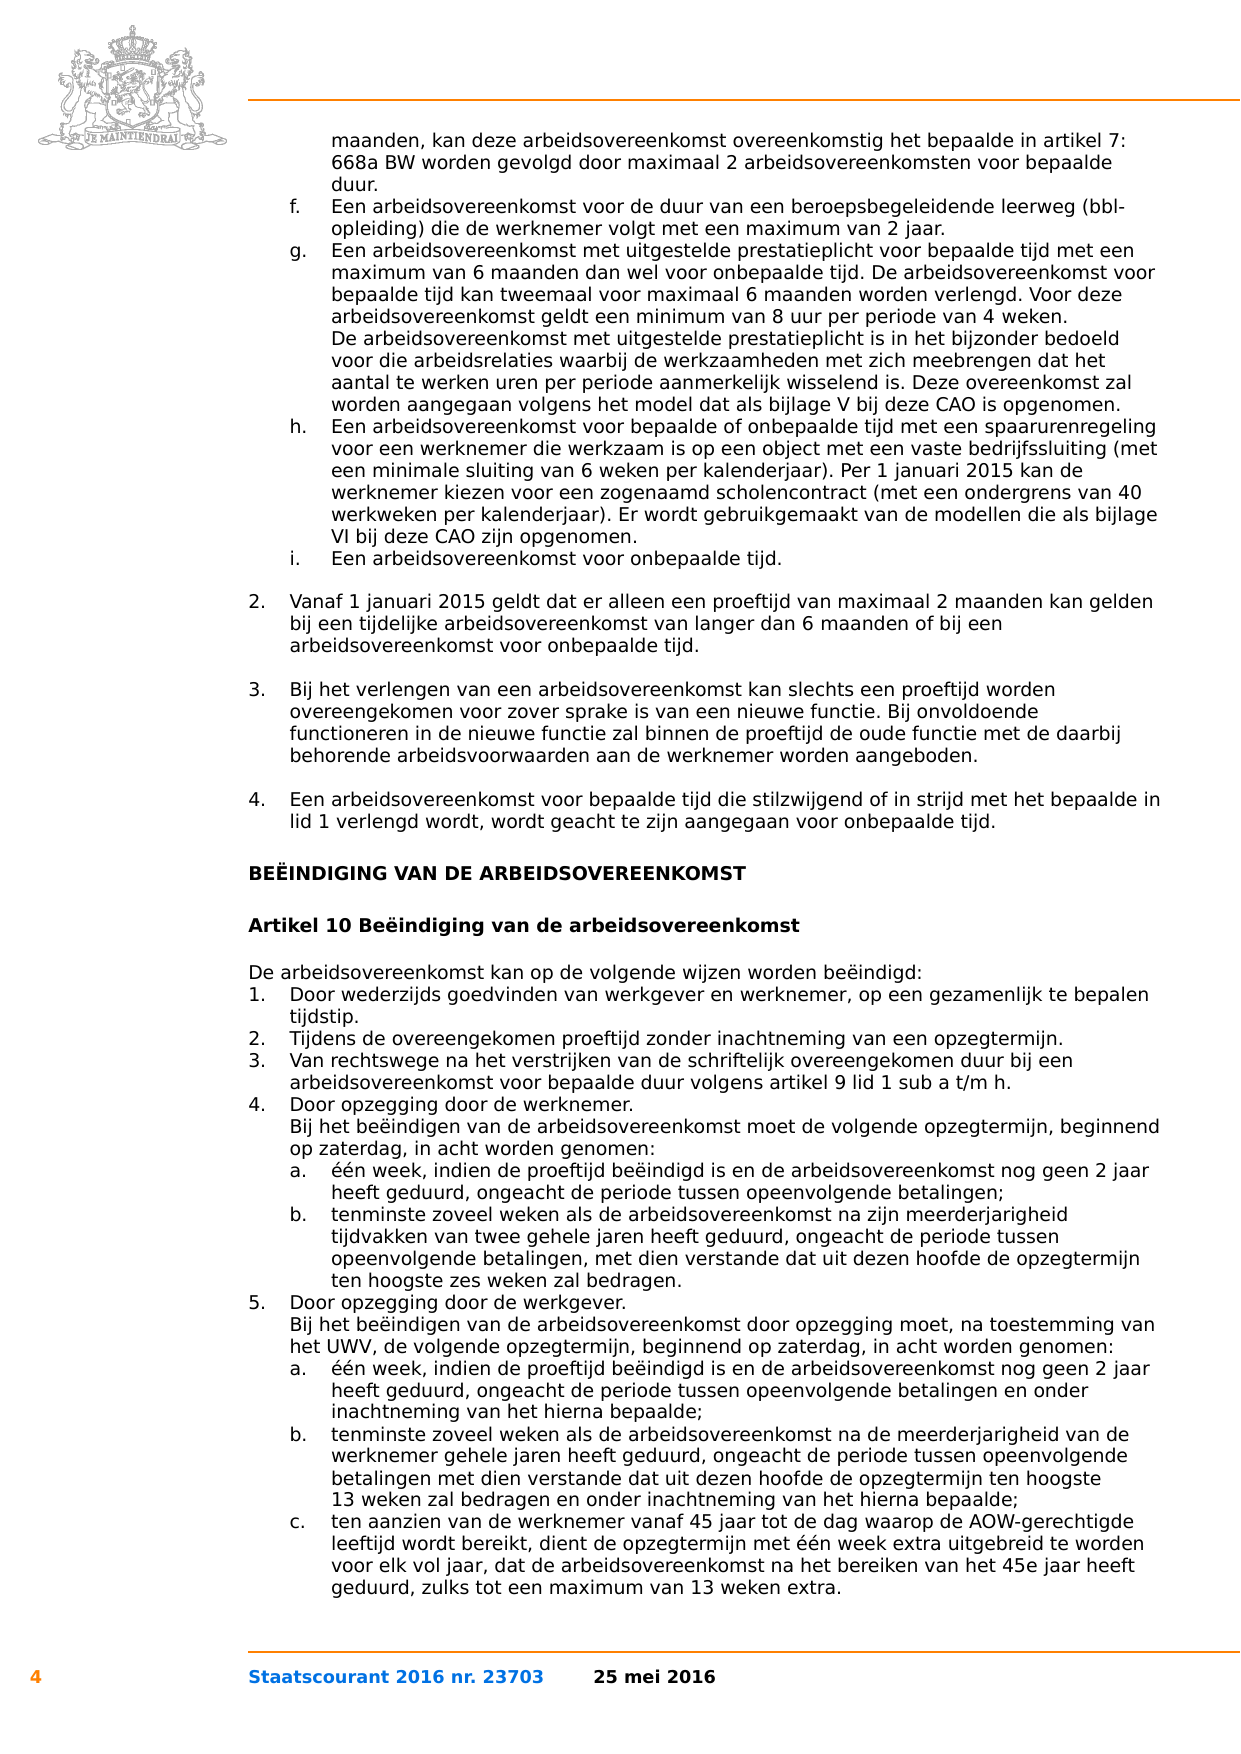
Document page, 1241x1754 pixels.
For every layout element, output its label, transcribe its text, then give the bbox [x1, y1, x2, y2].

text 1. Door wederzijds goedvinden van werkgever en werknemer, op een gezamenlijk te bepalen tijdstip. [248, 984, 1163, 1028]
text b. tenminste zoveel weken als de arbeidsovereenkomst na zijn meerderjarigheid tijdvakken van twee gehele jaren heeft geduurd, ongeacht de periode tussen opeenvolgende betalingen, met dien verstande dat uit dezen hoofde de opzegtermijn ten hoogste zes weken zal bedragen. [289, 1204, 1163, 1292]
text 3. Bij het verlengen van een arbeidsovereenkomst kan slechts een proeftijd worden overeengekomen voor zover sprake is van een nieuwe functie. Bij onvoldoende functioneren in de nieuwe functie zal binnen de proeftijd de oude functie met de daarbij behorende arbeidsvoorwaarden aan de werknemer worden aangeboden. [248, 679, 1163, 767]
text 4. Door opzegging door de werknemer. [248, 1094, 1163, 1116]
text c. ten aanzien van de werknemer vanaf 45 jaar tot de dag waarop de AOW-gerechtigde leeftijd wordt bereikt, dient de opzegtermijn met één week extra uitgebreid te worden voor elk vol jaar, dat de arbeidsovereenkomst na het bereiken van het 45e jaar heeft geduurd, zulks tot een maximum van 13 weken extra. [289, 1511, 1163, 1599]
text 4. Een arbeidsovereenkomst voor bepaalde tijd die stilzwijgend of in strijd met het bepaalde in lid 1 verlengd wordt, wordt geacht te zijn aangegaan voor onbepaalde tijd. [248, 789, 1163, 833]
subtitle Artikel 10 Beëindiging van de arbeidsovereenkomst [248, 915, 1163, 937]
text maanden, kan deze arbeidsovereenkomst overeenkomstig het bepaalde in artikel 7: 668a BW worden gevolgd door maximaal 2 arbeidsovereenkomsten voor bepaalde duur. [289, 130, 1163, 196]
text h. Een arbeidsovereenkomst voor bepaalde of onbepaalde tijd met een spaarurenregeling voor een werknemer die werkzaam is op een object met een vaste bedrijfssluiting (met een minimale sluiting van 6 weken per kalenderjaar). Per 1 januari 2015 kan de werknemer kiezen voor een zogenaamd scholencontract (met een ondergrens van 40 werkweken per kalenderjaar). Er wordt gebruikgemaakt van de modellen die als bijlage VI bij deze CAO zijn opgenomen. [289, 416, 1163, 547]
text Bij het beëindigen van de arbeidsovereenkomst moet de volgende opzegtermijn, beginnend op zaterdag, in acht worden genomen: [289, 1116, 1163, 1160]
picture [38, 25, 227, 150]
text 5. Door opzegging door de werkgever. [248, 1292, 1163, 1313]
text 2. Tijdens de overeengekomen proeftijd zonder inachtneming van een opzegtermijn. [248, 1028, 1163, 1050]
subtitle BEËINDIGING VAN DE ARBEIDSOVEREENKOMST [248, 863, 1163, 885]
text i. Een arbeidsovereenkomst voor onbepaalde tijd. [289, 547, 1163, 569]
text De arbeidsovereenkomst met uitgestelde prestatieplicht is in het bijzonder bedoeld voor die arbeidsrelaties waarbij de werkzaamheden met zich meebrengen dat het aantal te werken uren per periode aanmerkelijk wisselend is. Deze overeenkomst zal worden aangegaan volgens het model dat als bijlage V bij deze CAO is opgenomen. [331, 328, 1163, 416]
text g. Een arbeidsovereenkomst met uitgestelde prestatieplicht voor bepaalde tijd met een maximum van 6 maanden dan wel voor onbepaalde tijd. De arbeidsovereenkomst voor bepaalde tijd kan tweemaal voor maximaal 6 maanden worden verlengd. Voor deze arbeidsovereenkomst geldt een minimum van 8 uur per periode van 4 weken. [289, 240, 1163, 328]
text Bij het beëindigen van de arbeidsovereenkomst door opzegging moet, na toestemming van het UWV, de volgende opzegtermijn, beginnend op zaterdag, in acht worden genomen: [289, 1313, 1163, 1357]
text f. Een arbeidsovereenkomst voor de duur van een beroepsbegeleidende leerweg (bbl-opleiding) die de werknemer volgt met een maximum van 2 jaar. [289, 196, 1163, 240]
text b. tenminste zoveel weken als de arbeidsovereenkomst na de meerderjarigheid van de werknemer gehele jaren heeft geduurd, ongeacht de periode tussen opeenvolgende betalingen met dien verstande dat uit dezen hoofde de opzegtermijn ten hoogste 13 weken zal bedragen en onder inachtneming van het hierna bepaalde; [289, 1423, 1163, 1511]
text a. één week, indien de proeftijd beëindigd is en de arbeidsovereenkomst nog geen 2 jaar heeft geduurd, ongeacht de periode tussen opeenvolgende betalingen en onder inachtneming van het hierna bepaalde; [289, 1357, 1163, 1423]
text 2. Vanaf 1 januari 2015 geldt dat er alleen een proeftijd van maximaal 2 maanden kan gelden bij een tijdelijke arbeidsovereenkomst van langer dan 6 maanden of bij een arbeidsovereenkomst voor onbepaalde tijd. [248, 591, 1163, 657]
text 3. Van rechtswege na het verstrijken van de schriftelijk overeengekomen duur bij een arbeidsovereenkomst voor bepaalde duur volgens artikel 9 lid 1 sub a t/m h. [248, 1050, 1163, 1094]
text De arbeidsovereenkomst kan op de volgende wijzen worden beëindigd: [248, 962, 1163, 984]
text a. één week, indien de proeftijd beëindigd is en de arbeidsovereenkomst nog geen 2 jaar heeft geduurd, ongeacht de periode tussen opeenvolgende betalingen; [289, 1160, 1163, 1204]
